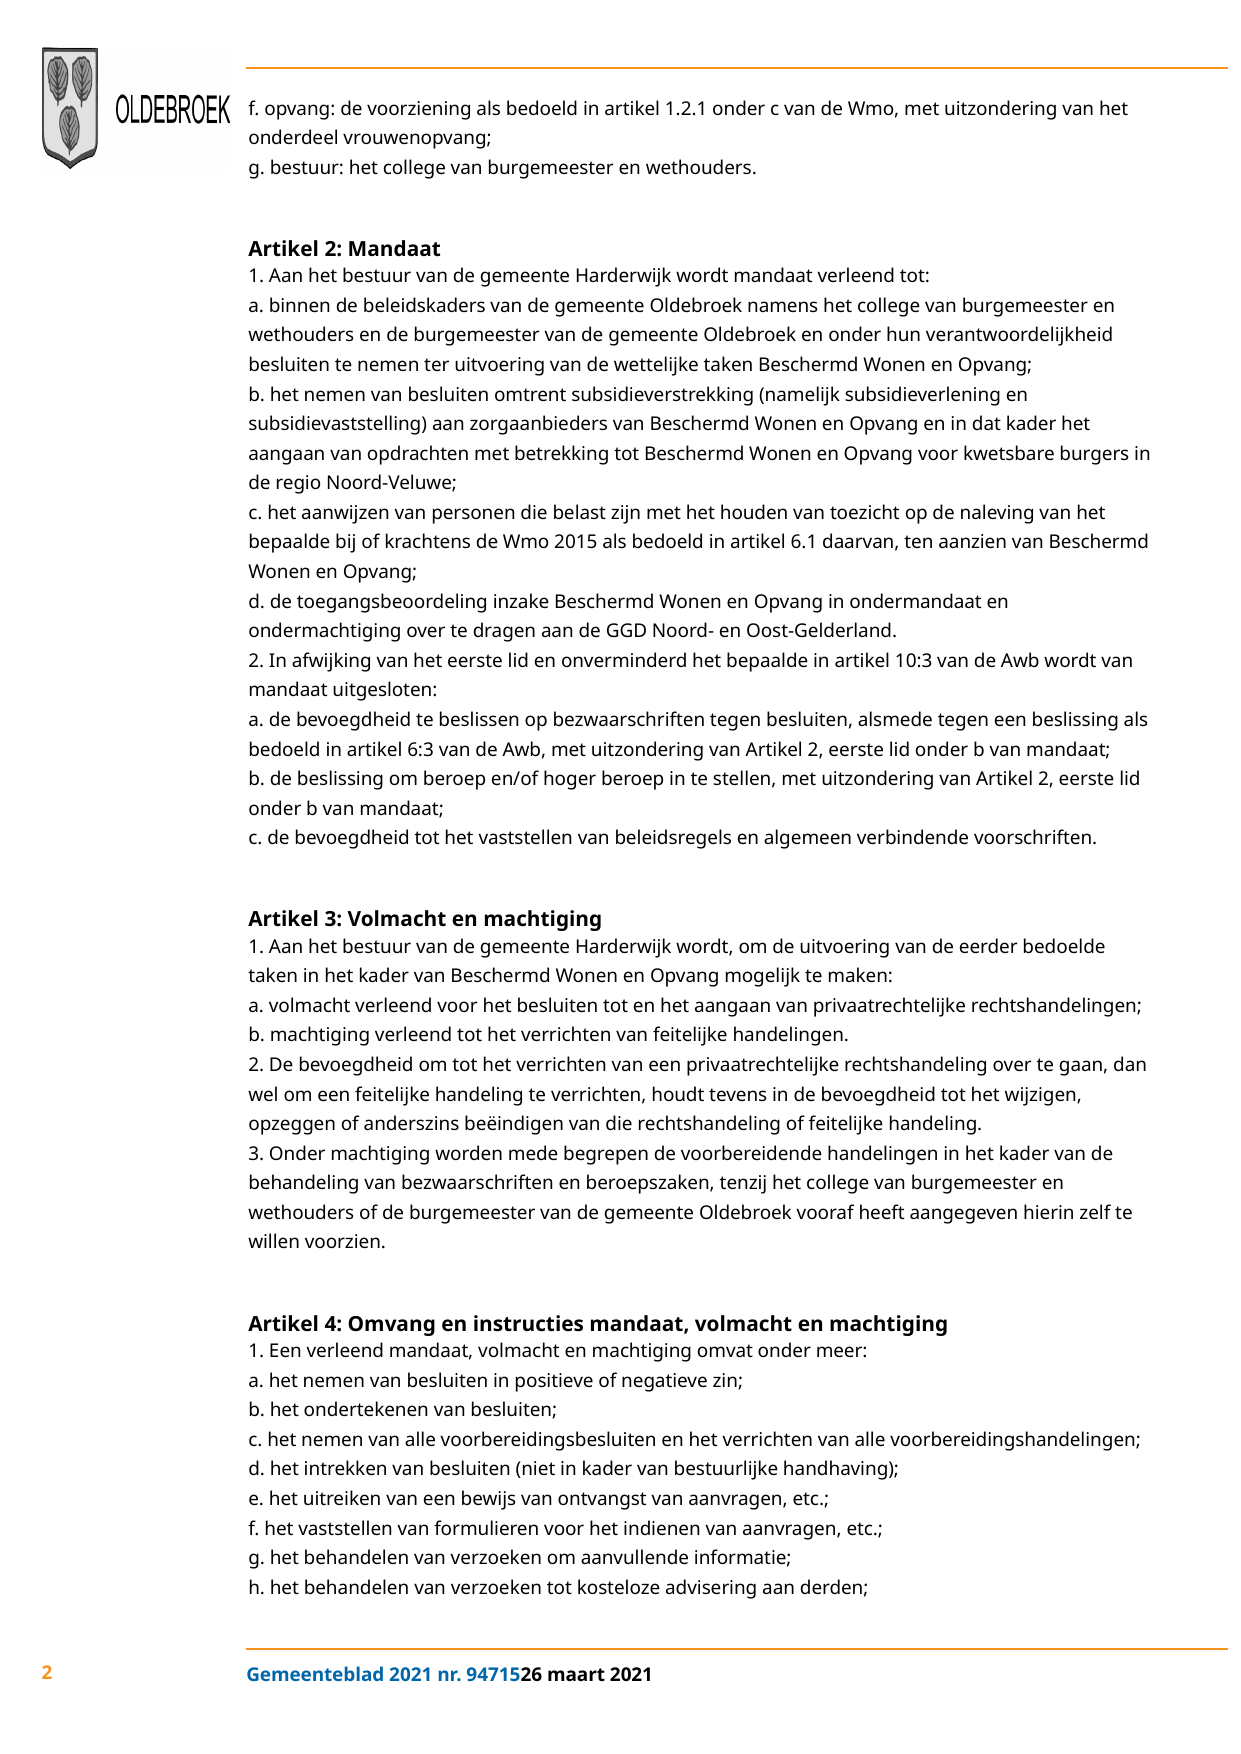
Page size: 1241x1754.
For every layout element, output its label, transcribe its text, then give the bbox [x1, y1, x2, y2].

text Artikel 3: Volmacht en machtiging [248, 904, 1152, 933]
text g. het behandelen van verzoeken om aanvullende informatie; [248, 1544, 1152, 1570]
text c. het aanwijzen van personen die belast zijn met het houden van toezicht op de naleving van het bepaalde bij of krachtens de Wmo 2015 als bedoeld in artikel 6.1 daarvan, ten aanzien van Beschermd Wonen en Opvang; [248, 499, 1152, 584]
text d. het intrekken van besluiten (niet in kader van bestuurlijke handhaving); [248, 1456, 1152, 1481]
text a. de bevoegdheid te beslissen op bezwaarschriften tegen besluiten, alsmede tegen een beslissing als bedoeld in artikel 6:3 van de Awb, met uitzondering van Artikel 2, eerste lid onder b van mandaat; [248, 706, 1152, 761]
text h. het behandelen van verzoeken tot kosteloze advisering aan derden; [248, 1574, 1152, 1599]
text c. de bevoegdheid tot het vaststellen van beleidsregels en algemeen verbindende voorschriften. [248, 824, 1152, 850]
text b. het ondertekenen van besluiten; [248, 1396, 1152, 1422]
text Artikel 2: Mandaat [248, 234, 1152, 262]
text 2. De bevoegdheid om tot het verrichten van een privaatrechtelijke rechtshandeling over te gaan, dan wel om een feitelijke handeling te verrichten, houdt tevens in de bevoegdheid tot het wijzigen, opzeggen of anderszins beëindigen van die rechtshandeling of feitelijke handeling. [248, 1051, 1152, 1136]
text e. het uitreiken van een bewijs van ontvangst van aanvragen, etc.; [248, 1485, 1152, 1511]
text b. de beslissing om beroep en/of hoger beroep in te stellen, met uitzondering van Artikel 2, eerste lid onder b van mandaat; [248, 765, 1152, 821]
picture [41, 47, 231, 172]
text a. volmacht verleend voor het besluiten tot en het aangaan van privaatrechtelijke rechtshandelingen; [248, 992, 1152, 1018]
text c. het nemen van alle voorbereidingsbesluiten en het verrichten van alle voorbereidingshandelingen; [248, 1426, 1152, 1452]
text d. de toegangsbeoordeling inzake Beschermd Wonen en Opvang in ondermandaat en ondermachtiging over te dragen aan de GGD Noord- en Oost-Gelderland. [248, 588, 1152, 643]
text Artikel 4: Omvang en instructies mandaat, volmacht en machtiging [248, 1309, 1152, 1337]
text 2. In afwijking van het eerste lid en onverminderd het bepaalde in artikel 10:3 van de Awb wordt van mandaat uitgesloten: [248, 647, 1152, 702]
text f. het vaststellen van formulieren voor het indienen van aanvragen, etc.; [248, 1515, 1152, 1540]
text a. het nemen van besluiten in positieve of negatieve zin; [248, 1367, 1152, 1392]
text b. het nemen van besluiten omtrent subsidieverstrekking (namelijk subsidieverlening en subsidievaststelling) aan zorgaanbieders van Beschermd Wonen en Opvang en in dat kader het aangaan van opdrachten met betrekking tot Beschermd Wonen en Opvang voor kwetsbare burgers in de regio Noord-Veluwe; [248, 381, 1152, 495]
text 3. Onder machtiging worden mede begrepen de voorbereidende handelingen in het kader van de behandeling van bezwaarschriften en beroepszaken, tenzij het college van burgemeester en wethouders of de burgemeester van de gemeente Oldebroek vooraf heeft aangegeven hierin zelf te willen voorzien. [248, 1140, 1152, 1254]
text b. machtiging verleend tot het verrichten van feitelijke handelingen. [248, 1022, 1152, 1047]
text 1. Een verleend mandaat, volmacht en machtiging omvat onder meer: [248, 1337, 1152, 1363]
text 1. Aan het bestuur van de gemeente Harderwijk wordt mandaat verleend tot: [248, 262, 1152, 288]
text 1. Aan het bestuur van de gemeente Harderwijk wordt, om de uitvoering van de eerder bedoelde taken in het kader van Beschermd Wonen en Opvang mogelijk te maken: [248, 933, 1152, 988]
text f. opvang: de voorziening als bedoeld in artikel 1.2.1 onder c van de Wmo, met uitzondering van het onderdeel vrouwenopvang; [248, 95, 1152, 150]
text a. binnen de beleidskaders van de gemeente Oldebroek namens het college van burgemeester en wethouders en de burgemeester van de gemeente Oldebroek en onder hun verantwoordelijkheid besluiten te nemen ter uitvoering van de wettelijke taken Beschermd Wonen en Opvang; [248, 292, 1152, 377]
text g. bestuur: het college van burgemeester en wethouders. [248, 154, 1152, 180]
